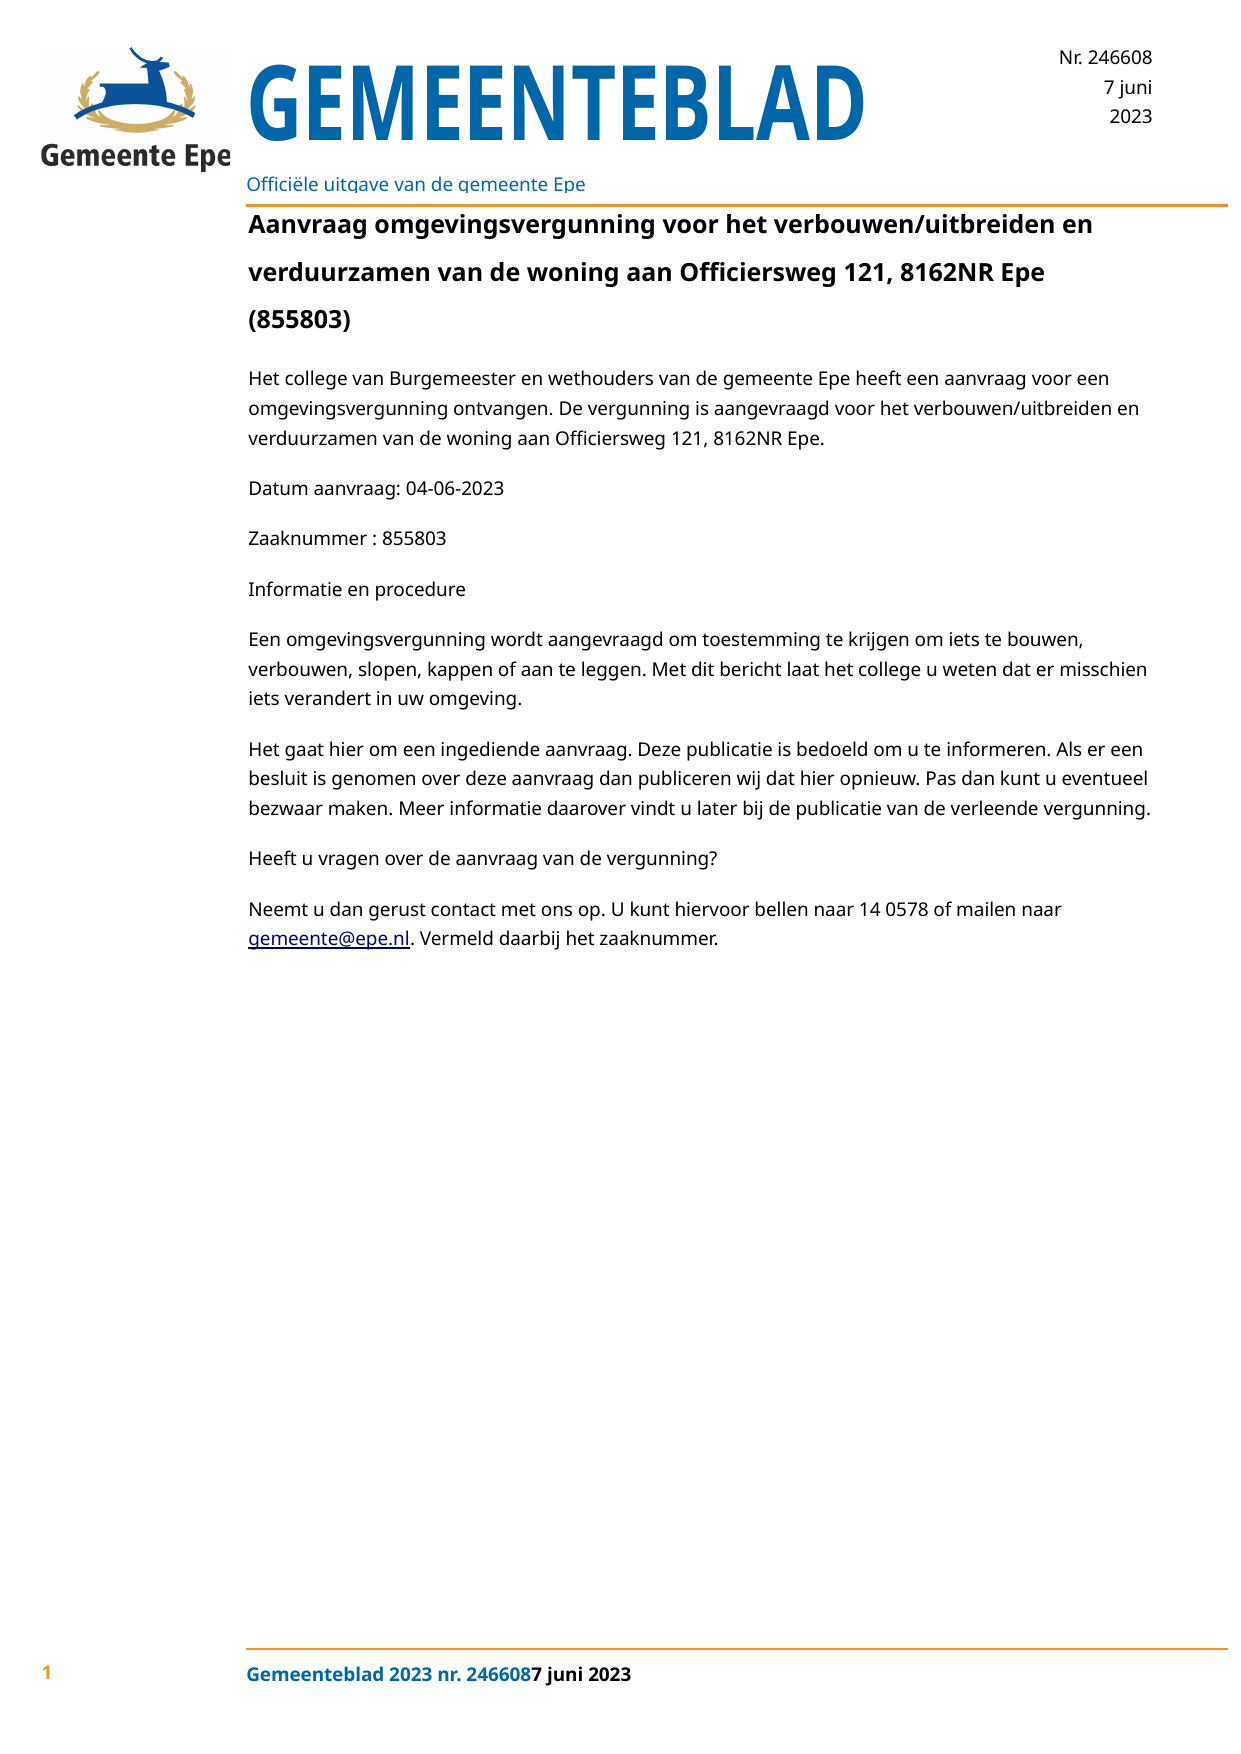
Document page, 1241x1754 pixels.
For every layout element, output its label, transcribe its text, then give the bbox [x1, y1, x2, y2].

text Het college van Burgemeester en wethouders van de gemeente Epe heeft een aanvraag voor een omgevingsvergunning ontvangen. De vergunning is aangevraagd voor het verbouwen/uitbreiden en verduurzamen van de woning aan Officiersweg 121, 8162NR Epe. [248, 366, 1152, 450]
text Neemt u dan gerust contact met ons op. U kunt hiervoor bellen naar 14 0578 of mailen naar gemeente@epe.nl. Vermeld daarbij het zaaknummer. [248, 896, 1152, 951]
text Een omgevingsvergunning wordt aangevraagd om toestemming te krijgen om iets te bouwen, verbouwen, slopen, kappen of aan te leggen. Met dit bericht laat het college u weten dat er misschien iets verandert in uw omgeving. [248, 626, 1152, 711]
text Informatie en procedure [248, 576, 1152, 602]
text Datum aanvraag: 04-06-2023 [248, 475, 1152, 501]
text Aanvraag omgevingsvergunning voor het verbouwen/uitbreiden en verduurzamen van de woning aan Officiersweg 121, 8162NR Epe (855803) [248, 207, 1152, 336]
text Zaaknummer : 855803 [248, 526, 1152, 551]
text Het gaat hier om een ingediende aanvraag. Deze publicatie is bedoeld om u te informeren. Als er een besluit is genomen over deze aanvraag dan publiceren wij dat hier opnieuw. Pas dan kunt u eventueel bezwaar maken. Meer informatie daarover vindt u later bij de publicatie van de verleende vergunning. [248, 736, 1152, 821]
picture [41, 47, 231, 172]
text Heeft u vragen over de aanvraag van de vergunning? [248, 846, 1152, 871]
